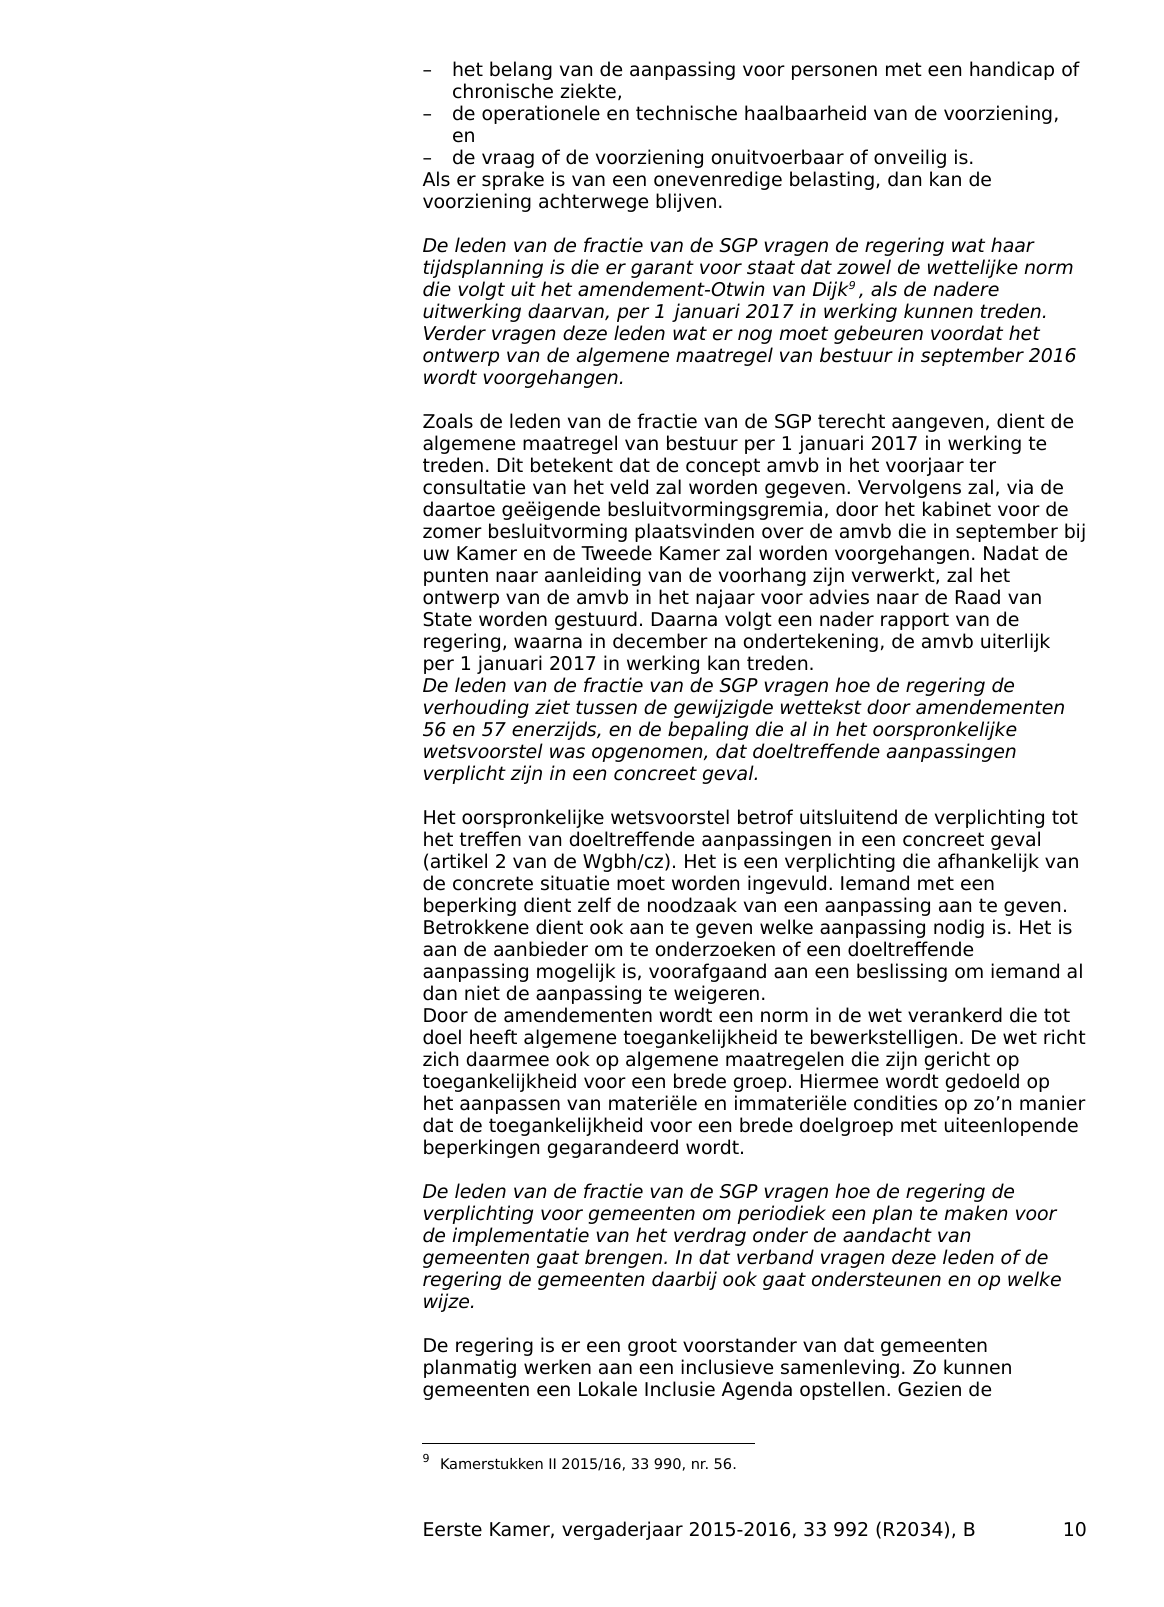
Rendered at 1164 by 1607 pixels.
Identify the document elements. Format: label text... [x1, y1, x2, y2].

text – de operationele en technische haalbaarheid van de voorziening, en [422, 103, 1087, 147]
text De regering is er een groot voorstander van dat gemeenten planmatig werken aan een inclusieve samenleving. Zo kunnen gemeenten een Lokale Inclusie Agenda opstellen. Gezien de [422, 1335, 1087, 1401]
text – de vraag of de voorziening onuitvoerbaar of onveilig is. [422, 147, 1087, 169]
text De leden van de fractie van de SGP vragen hoe de regering de verhouding ziet tussen de gewijzigde wettekst door amendementen 56 en 57 enerzijds, en de bepaling die al in het oorspronkelijke wetsvoorstel was opgenomen, dat doeltreffende aanpassingen verplicht zijn in een concreet geval. [422, 675, 1087, 785]
text De leden van de fractie van de SGP vragen hoe de regering de verplichting voor gemeenten om periodiek een plan te maken voor de implementatie van het verdrag onder de aandacht van gemeenten gaat brengen. In dat verband vragen deze leden of de regering de gemeenten daarbij ook gaat ondersteunen en op welke wijze. [422, 1181, 1087, 1313]
text Door de amendementen wordt een norm in de wet verankerd die tot doel heeft algemene toegankelijkheid te bewerkstelligen. De wet richt zich daarmee ook op algemene maatregelen die zijn gericht op toegankelijkheid voor een brede groep. Hiermee wordt gedoeld op het aanpassen van materiële en immateriële condities op zo’n manier dat de toegankelijkheid voor een brede doelgroep met uiteenlopende beperkingen gegarandeerd wordt. [422, 1005, 1087, 1159]
text – het belang van de aanpassing voor personen met een handicap of chronische ziekte, [422, 59, 1087, 103]
text Het oorspronkelijke wetsvoorstel betrof uitsluitend de verplichting tot het treffen van doeltreffende aanpassingen in een concreet geval (artikel 2 van de Wgbh/cz). Het is een verplichting die afhankelijk van de concrete situatie moet worden ingevuld. Iemand met een beperking dient zelf de noodzaak van een aanpassing aan te geven. Betrokkene dient ook aan te geven welke aanpassing nodig is. Het is aan de aanbieder om te onderzoeken of een doeltreffende aanpassing mogelijk is, voorafgaand aan een beslissing om iemand al dan niet de aanpassing te weigeren. [422, 807, 1087, 1005]
text De leden van de fractie van de SGP vragen de regering wat haar tijdsplanning is die er garant voor staat dat zowel de wettelijke norm die volgt uit het amendement-Otwin van Dijk, als de nadere uitwerking daarvan, per 1 januari 2017 in werking kunnen treden. Verder vragen deze leden wat er nog moet gebeuren voordat het ontwerp van de algemene maatregel van bestuur in september 2016 wordt voorgehangen. [422, 235, 1087, 389]
text Zoals de leden van de fractie van de SGP terecht aangeven, dient de algemene maatregel van bestuur per 1 januari 2017 in werking te treden. Dit betekent dat de concept amvb in het voorjaar ter consultatie van het veld zal worden gegeven. Vervolgens zal, via de daartoe geëigende besluitvormingsgremia, door het kabinet voor de zomer besluitvorming plaatsvinden over de amvb die in september bij uw Kamer en de Tweede Kamer zal worden voorgehangen. Nadat de punten naar aanleiding van de voorhang zijn verwerkt, zal het ontwerp van de amvb in het najaar voor advies naar de Raad van State worden gestuurd. Daarna volgt een nader rapport van de regering, waarna in december na ondertekening, de amvb uiterlijk per 1 januari 2017 in werking kan treden. [422, 411, 1087, 675]
text Als er sprake is van een onevenredige belasting, dan kan de voorziening achterwege blijven. [422, 169, 1087, 213]
text Kamerstukken II 2015/16, 33 990, nr. 56. [422, 1452, 1087, 1474]
